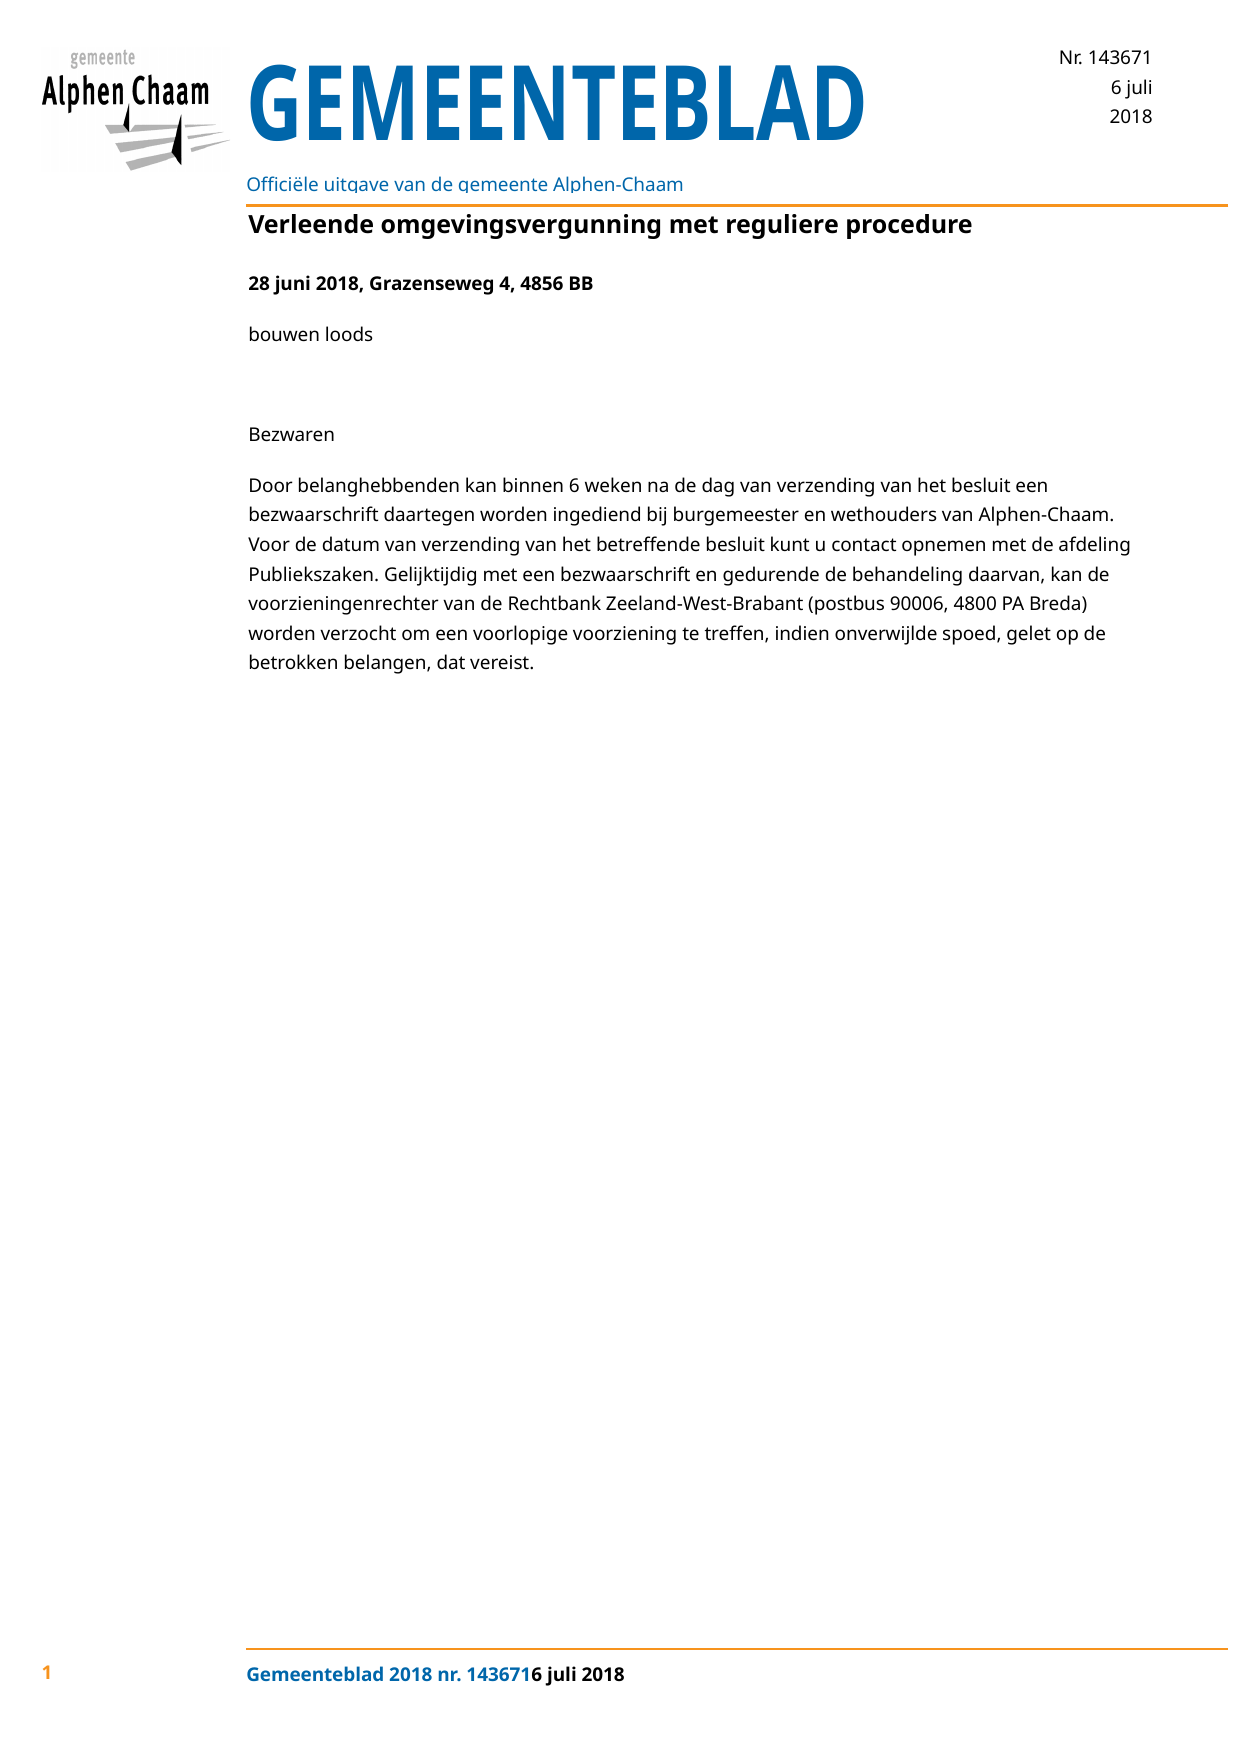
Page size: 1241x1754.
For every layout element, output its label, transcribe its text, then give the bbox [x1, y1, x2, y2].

text 28 juni 2018, Grazenseweg 4, 4856 BB [248, 270, 1152, 296]
text Verleende omgevingsvergunning met reguliere procedure [248, 207, 1152, 241]
text bouwen loods [248, 321, 1152, 346]
text Door belanghebbenden kan binnen 6 weken na de dag van verzending van het besluit een bezwaarschrift daartegen worden ingediend bij burgemeester en wethouders van Alphen-Chaam. Voor de datum van verzending van het betreffende besluit kunt u contact opnemen met de afdeling Publiekszaken. Gelijktijdig met een bezwaarschrift en gedurende de behandeling daarvan, kan de voorzieningenrechter van de Rechtbank Zeeland-West-Brabant (postbus 90006, 4800 PA Breda) worden verzocht om een voorlopige voorziening te treffen, indien onverwijlde spoed, gelet op de betrokken belangen, dat vereist. [248, 472, 1152, 675]
picture [41, 47, 231, 172]
text Bezwaren [248, 422, 1152, 447]
